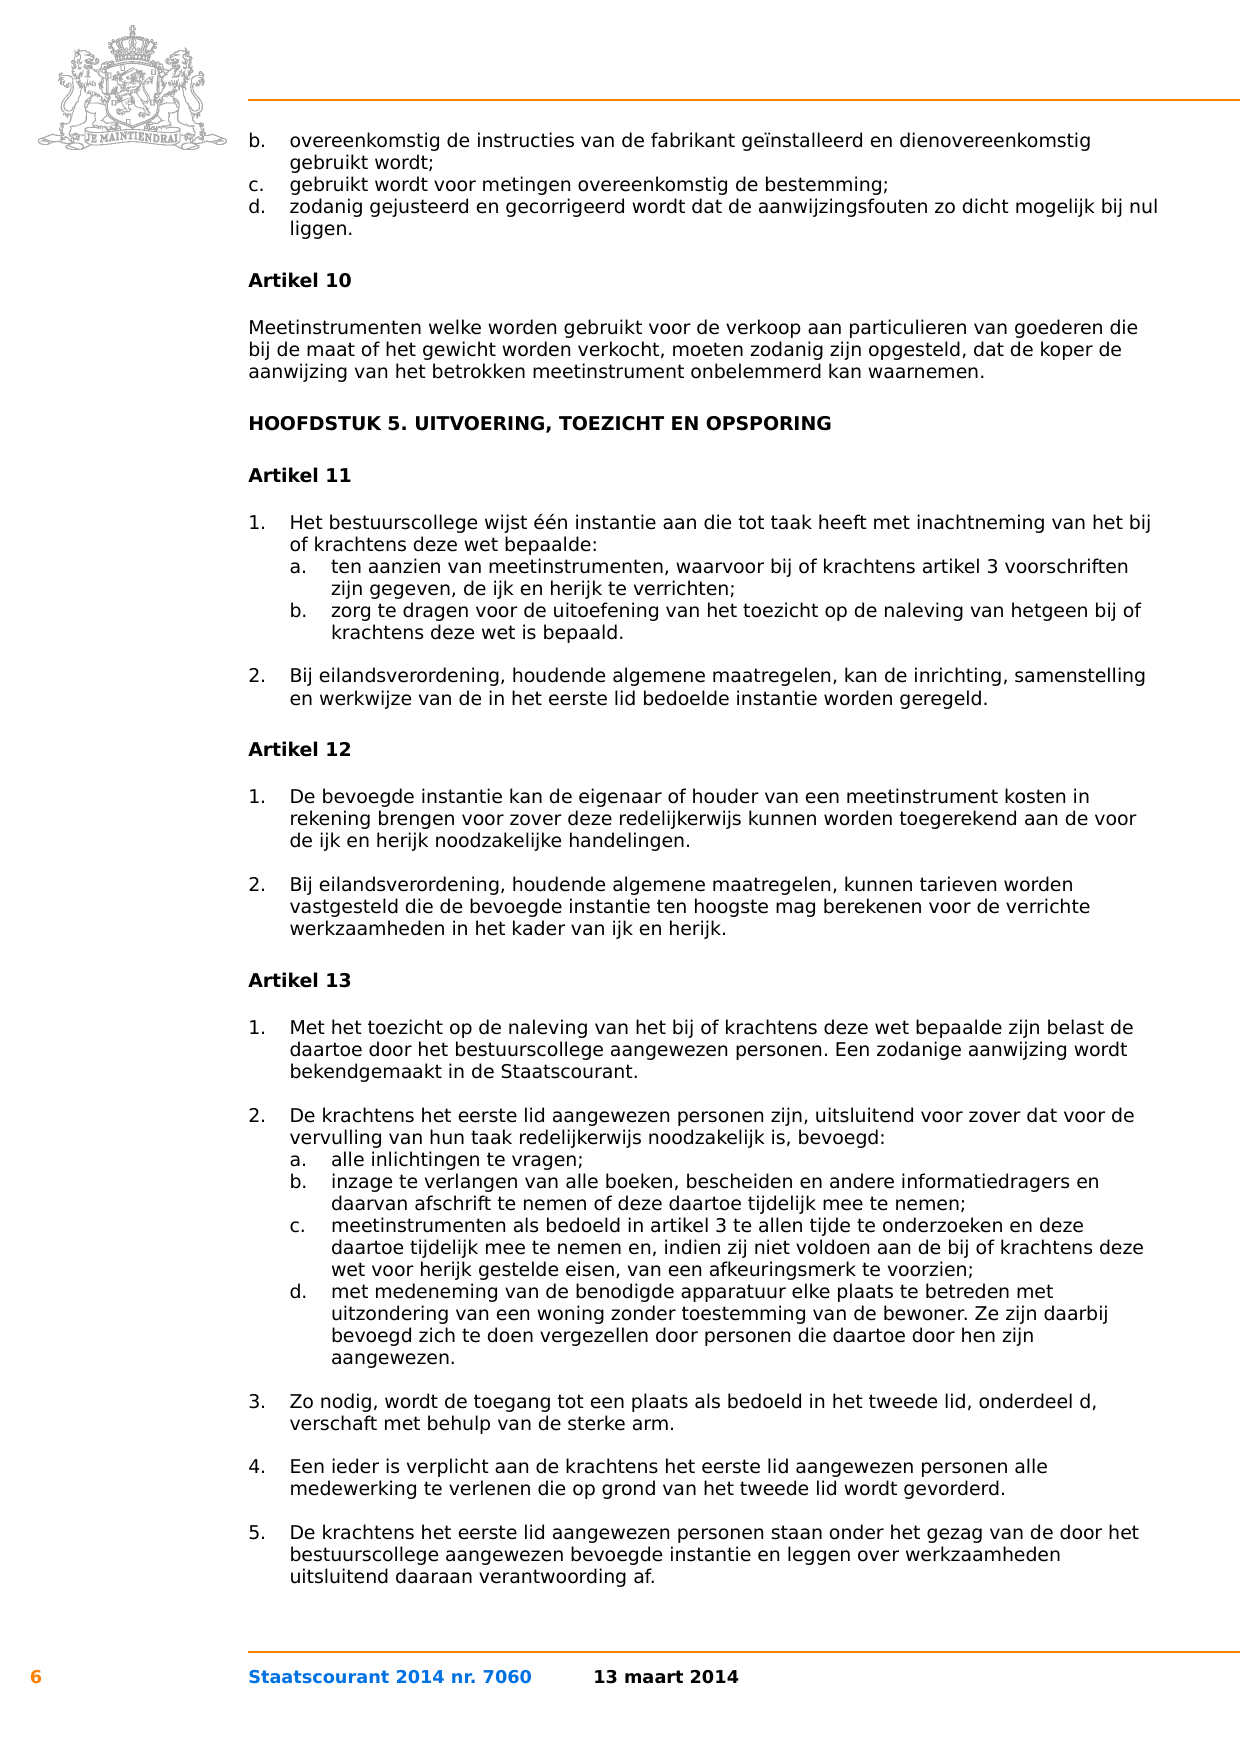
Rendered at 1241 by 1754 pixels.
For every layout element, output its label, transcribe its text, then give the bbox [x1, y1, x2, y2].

text 4. Een ieder is verplicht aan de krachtens het eerste lid aangewezen personen alle medewerking te verlenen die op grond van het tweede lid wordt gevorderd. [248, 1456, 1163, 1500]
text a. alle inlichtingen te vragen; [289, 1149, 1163, 1171]
subtitle Artikel 12 [248, 739, 1163, 761]
picture [38, 25, 227, 150]
subtitle Artikel 13 [248, 970, 1163, 992]
text d. zodanig gejusteerd en gecorrigeerd wordt dat de aanwijzingsfouten zo dicht mogelijk bij nul liggen. [248, 196, 1163, 240]
subtitle Artikel 11 [248, 465, 1163, 487]
text 3. Zo nodig, wordt de toegang tot een plaats als bedoeld in het tweede lid, onderdeel d, verschaft met behulp van de sterke arm. [248, 1391, 1163, 1434]
text b. zorg te dragen voor de uitoefening van het toezicht op de naleving van hetgeen bij of krachtens deze wet is bepaald. [289, 599, 1163, 643]
text b. overeenkomstig de instructies van de fabrikant geïnstalleerd en dienovereenkomstig gebruikt wordt; [248, 130, 1163, 174]
text 5. De krachtens het eerste lid aangewezen personen staan onder het gezag van de door het bestuurscollege aangewezen bevoegde instantie en leggen over werkzaamheden uitsluitend daaraan verantwoording af. [248, 1522, 1163, 1588]
text b. inzage te verlangen van alle boeken, bescheiden en andere informatiedragers en daarvan afschrift te nemen of deze daartoe tijdelijk mee te nemen; [289, 1171, 1163, 1215]
text 1. De bevoegde instantie kan de eigenaar of houder van een meetinstrument kosten in rekening brengen voor zover deze redelijkerwijs kunnen worden toegerekend aan de voor de ijk en herijk noodzakelijke handelingen. [248, 786, 1163, 852]
subtitle HOOFDSTUK 5. UITVOERING, TOEZICHT EN OPSPORING [248, 413, 1163, 435]
text d. met medeneming van de benodigde apparatuur elke plaats te betreden met uitzondering van een woning zonder toestemming van de bewoner. Ze zijn daarbij bevoegd zich te doen vergezellen door personen die daartoe door hen zijn aangewezen. [289, 1281, 1163, 1369]
text c. gebruikt wordt voor metingen overeenkomstig de bestemming; [248, 174, 1163, 196]
subtitle Artikel 10 [248, 270, 1163, 292]
text 1. Het bestuurscollege wijst één instantie aan die tot taak heeft met inachtneming van het bij of krachtens deze wet bepaalde: [248, 512, 1163, 556]
text 1. Met het toezicht op de naleving van het bij of krachtens deze wet bepaalde zijn belast de daartoe door het bestuurscollege aangewezen personen. Een zodanige aanwijzing wordt bekendgemaakt in de Staatscourant. [248, 1017, 1163, 1083]
text 2. Bij eilandsverordening, houdende algemene maatregelen, kan de inrichting, samenstelling en werkwijze van de in het eerste lid bedoelde instantie worden geregeld. [248, 665, 1163, 709]
text c. meetinstrumenten als bedoeld in artikel 3 te allen tijde te onderzoeken en deze daartoe tijdelijk mee te nemen en, indien zij niet voldoen aan de bij of krachtens deze wet voor herijk gestelde eisen, van een afkeuringsmerk te voorzien; [289, 1215, 1163, 1281]
text a. ten aanzien van meetinstrumenten, waarvoor bij of krachtens artikel 3 voorschriften zijn gegeven, de ijk en herijk te verrichten; [289, 556, 1163, 599]
text 2. Bij eilandsverordening, houdende algemene maatregelen, kunnen tarieven worden vastgesteld die de bevoegde instantie ten hoogste mag berekenen voor de verrichte werkzaamheden in het kader van ijk en herijk. [248, 874, 1163, 940]
text 2. De krachtens het eerste lid aangewezen personen zijn, uitsluitend voor zover dat voor de vervulling van hun taak redelijkerwijs noodzakelijk is, bevoegd: [248, 1105, 1163, 1149]
text Meetinstrumenten welke worden gebruikt voor de verkoop aan particulieren van goederen die bij de maat of het gewicht worden verkocht, moeten zodanig zijn opgesteld, dat de koper de aanwijzing van het betrokken meetinstrument onbelemmerd kan waarnemen. [248, 317, 1163, 383]
